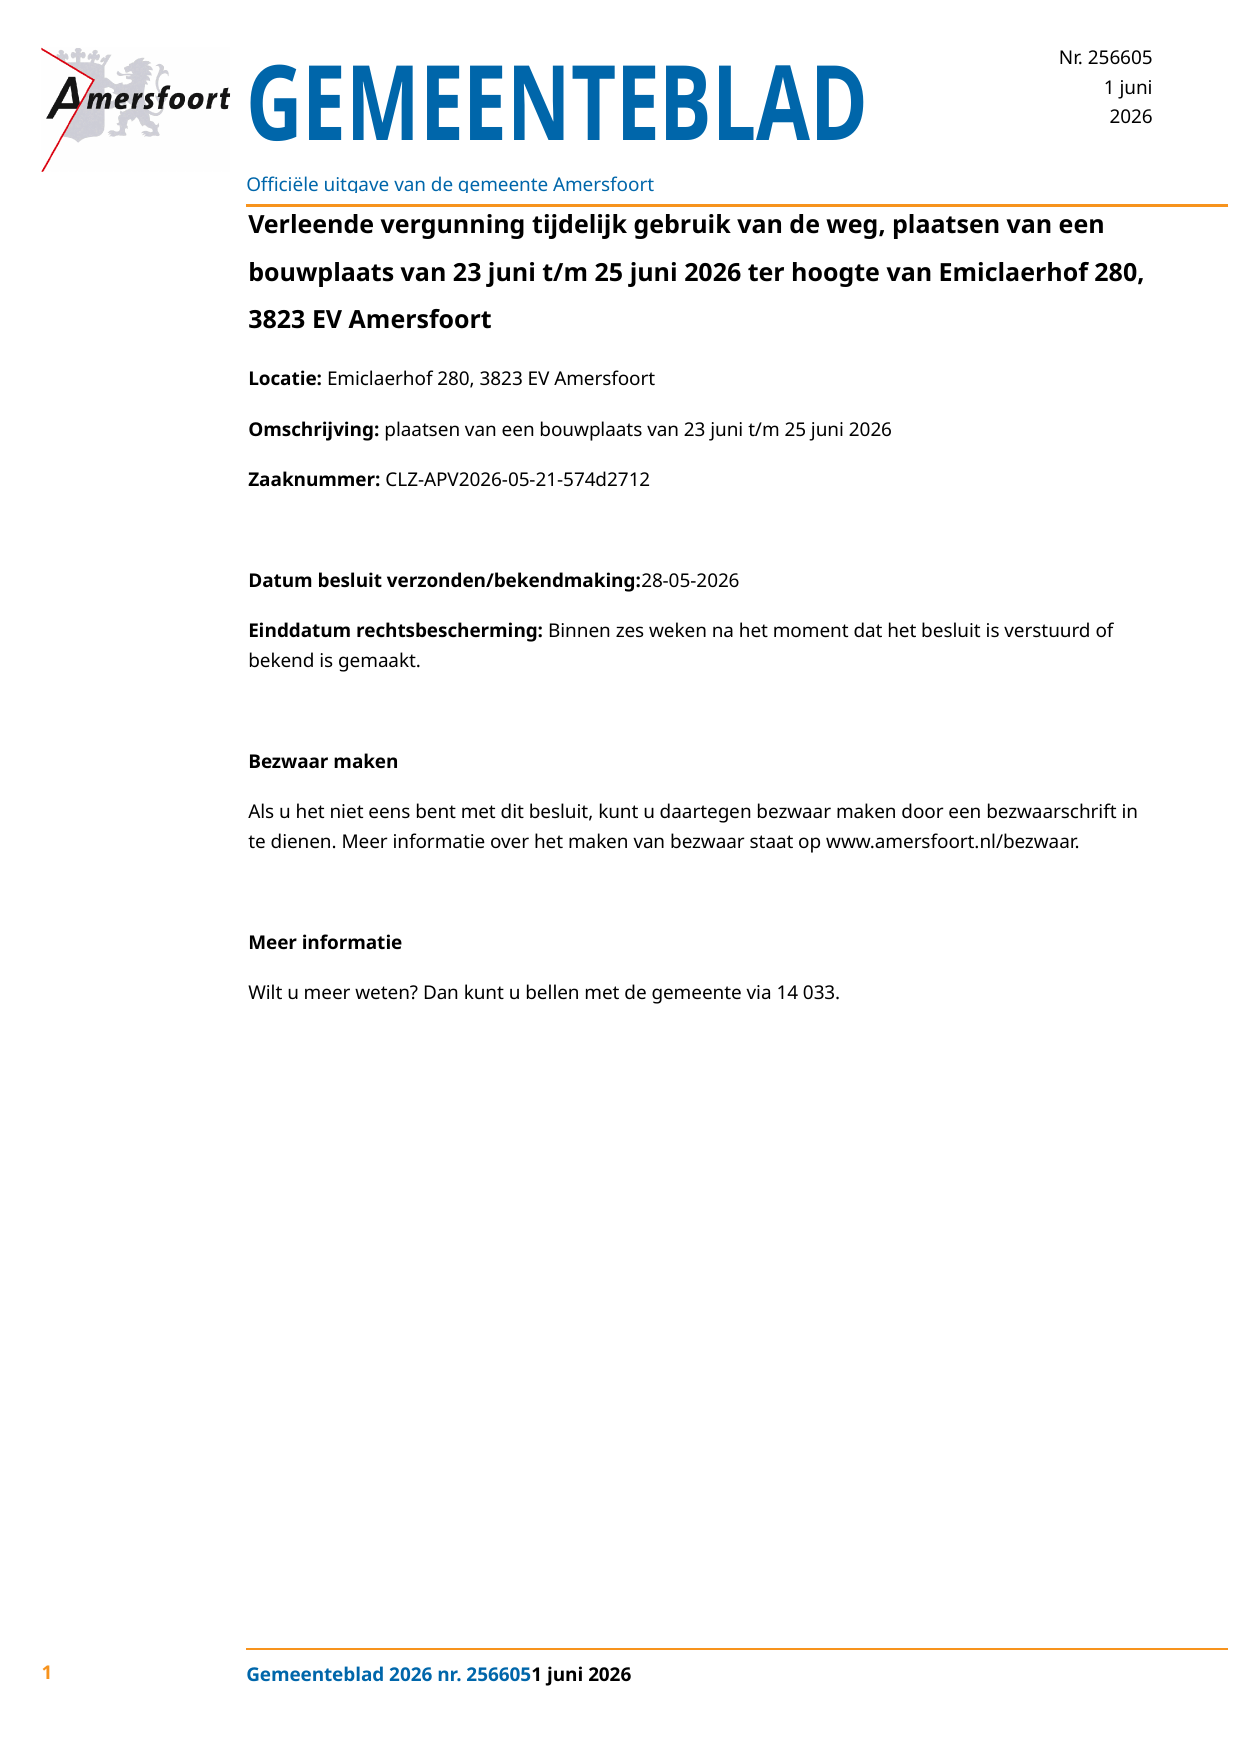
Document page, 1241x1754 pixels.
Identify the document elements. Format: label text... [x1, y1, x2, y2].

text Datum besluit verzonden/bekendmaking:28-05-2026 [248, 567, 1152, 593]
text Verleende vergunning tijdelijk gebruik van de weg, plaatsen van een bouwplaats van 23 juni t/m 25 juni 2026 ter hoogte van Emiclaerhof 280, 3823 EV Amersfoort [248, 207, 1152, 336]
text Als u het niet eens bent met dit besluit, kunt u daartegen bezwaar maken door een bezwaarschrift in te dienen. Meer informatie over het maken van bezwaar staat op www.amersfoort.nl/bezwaar. [248, 798, 1152, 854]
text Bezwaar maken [248, 748, 1152, 774]
text Omschrijving: plaatsen van een bouwplaats van 23 juni t/m 25 juni 2026 [248, 416, 1152, 442]
text Meer informatie [248, 929, 1152, 954]
text Locatie: Emiclaerhof 280, 3823 EV Amersfoort [248, 366, 1152, 391]
text Wilt u meer weten? Dan kunt u bellen met de gemeente via 14 033. [248, 979, 1152, 1005]
text Zaaknummer: CLZ-APV2026-05-21-574d2712 [248, 466, 1152, 492]
picture [41, 47, 231, 172]
text Einddatum rechtsbescherming: Binnen zes weken na het moment dat het besluit is verstuurd of bekend is gemaakt. [248, 618, 1152, 673]
